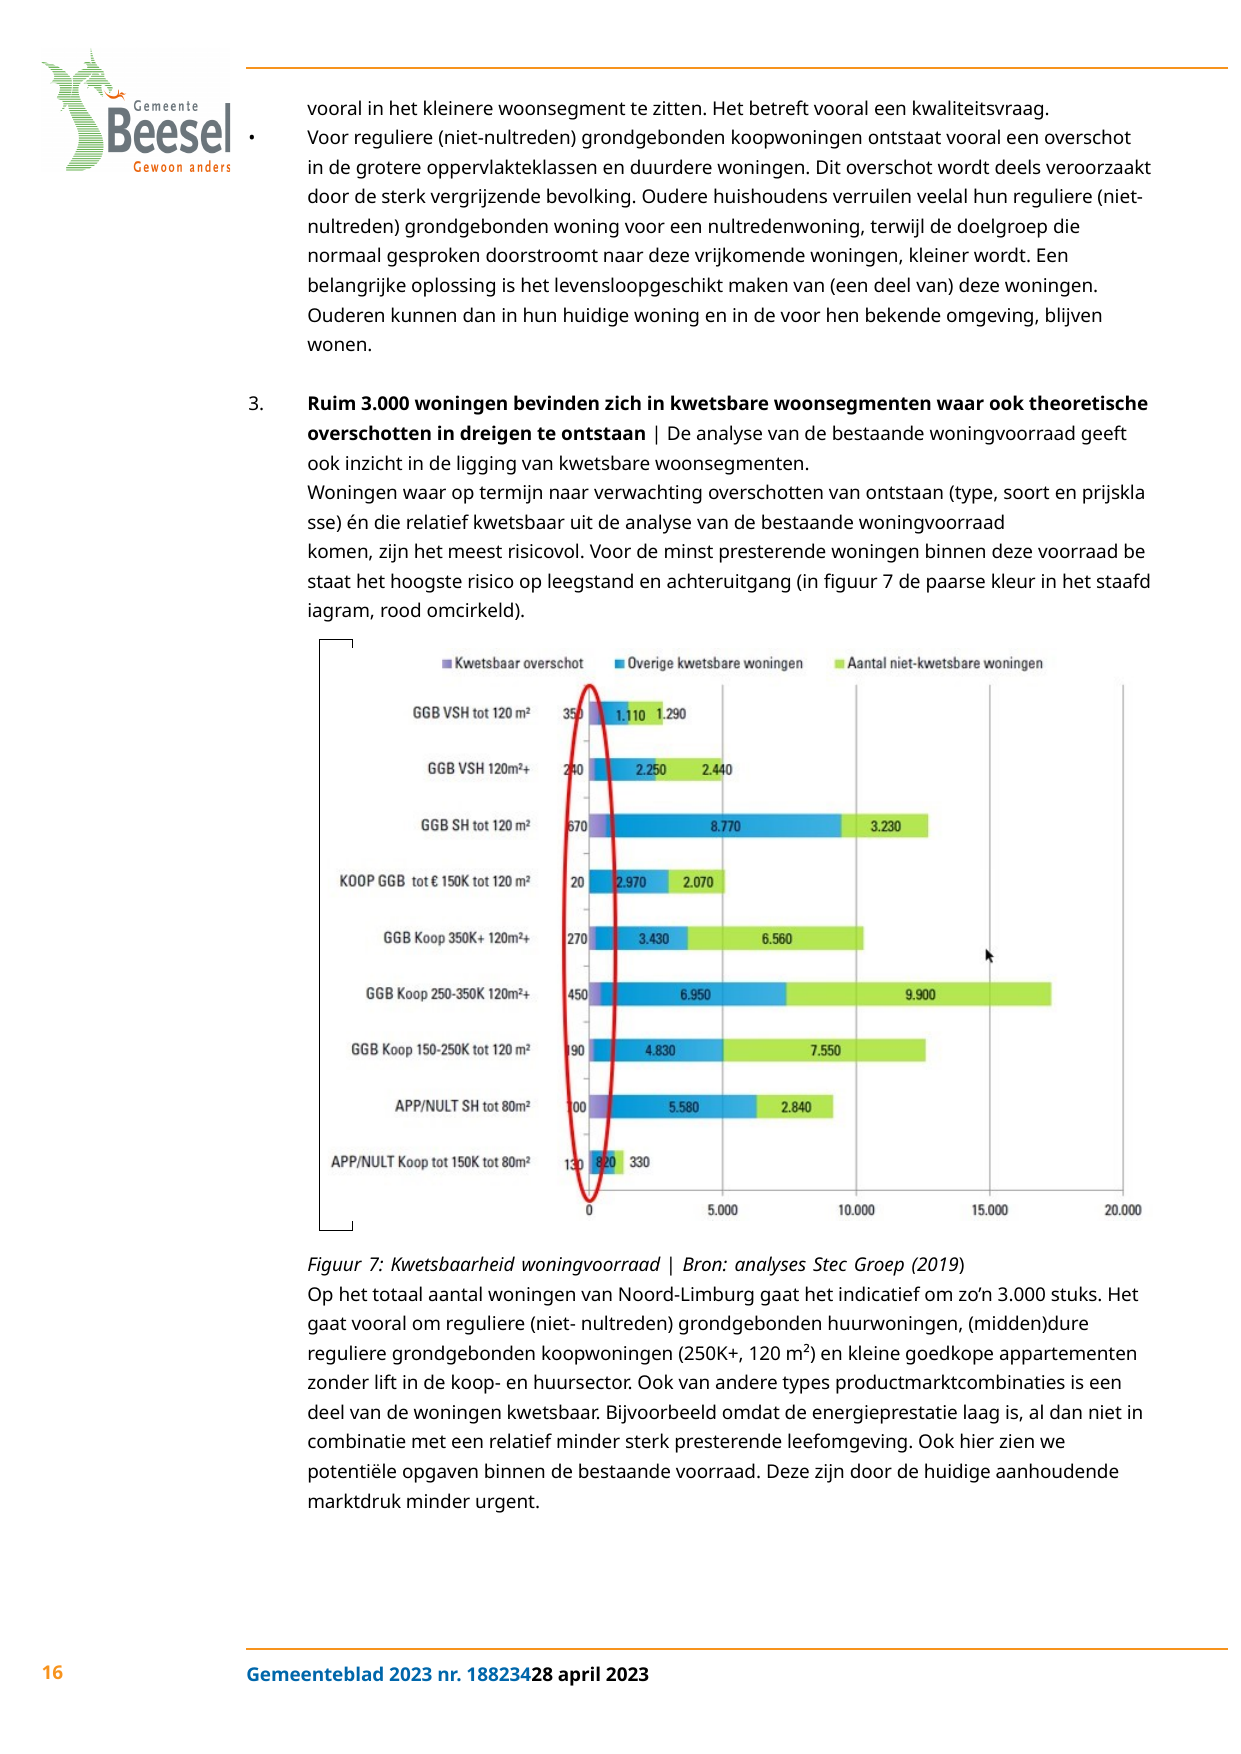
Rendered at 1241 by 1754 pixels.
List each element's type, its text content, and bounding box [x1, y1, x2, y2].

list Woningen waar op termijn naar verwachting overschotten van ontstaan (type, soort en prijsklasse) én die relatief kwetsbaar uit de analyse van de bestaande woningvoorraad komen, zijn het meest risicovol. Voor de minst presterende woningen binnen deze voorraad bestaat het hoogste risico op leegstand en achteruitgang (in figuur 7 de paarse kleur in het staafdiagram, rood omcirkeld). [248, 479, 1152, 623]
picture [41, 47, 231, 172]
list vooral in het kleinere woonsegment te zitten. Het betreft vooral een kwaliteitsvraag. [248, 95, 1152, 121]
list Op het totaal aantal woningen van Noord-Limburg gaat het indicatief om zo’n 3.000 stuks. Het gaat vooral om reguliere (niet- nultreden) grondgebonden huurwoningen, (midden)dure reguliere grondgebonden koopwoningen (250K+, 120 m²) en kleine goedkope appartementen zonder lift in de koop- en huursector. Ook van andere types productmarktcombinaties is een deel van de woningen kwetsbaar. Bijvoorbeeld omdat de energieprestatie laag is, al dan niet in combinatie met een relatief minder sterk presterende leefomgeving. Ook hier zien we potentiële opgaven binnen de bestaande voorraad. Deze zijn door de huidige aanhoudende marktdruk minder urgent. [248, 1281, 1152, 1514]
picture [327, 648, 1155, 1221]
list Voor reguliere (niet-nultreden) grondgebonden koopwoningen ontstaat vooral een overschot in de grotere oppervlakteklassen en duurdere woningen. Dit overschot wordt deels veroorzaakt door de sterk vergrijzende bevolking. Oudere huishoudens verruilen veelal hun reguliere (niet-nultreden) grondgebonden woning voor een nultredenwoning, terwijl de doelgroep die normaal gesproken doorstroomt naar deze vrijkomende woningen, kleiner wordt. Een belangrijke oplossing is het levensloopgeschikt maken van (een deel van) deze woningen. Ouderen kunnen dan in hun huidige woning en in de voor hen bekende omgeving, blijven wonen. [248, 124, 1152, 357]
list Figuur 7: Kwetsbaarheid woningvoorraad | Bron: analyses Stec Groep (2019) [248, 1251, 1152, 1277]
list Ruim 3.000 woningen bevinden zich in kwetsbare woonsegmenten waar ook theoretische overschotten in dreigen te ontstaan | De analyse van de bestaande woningvoorraad geeft ook inzicht in de ligging van kwetsbare woonsegmenten. [248, 391, 1152, 476]
